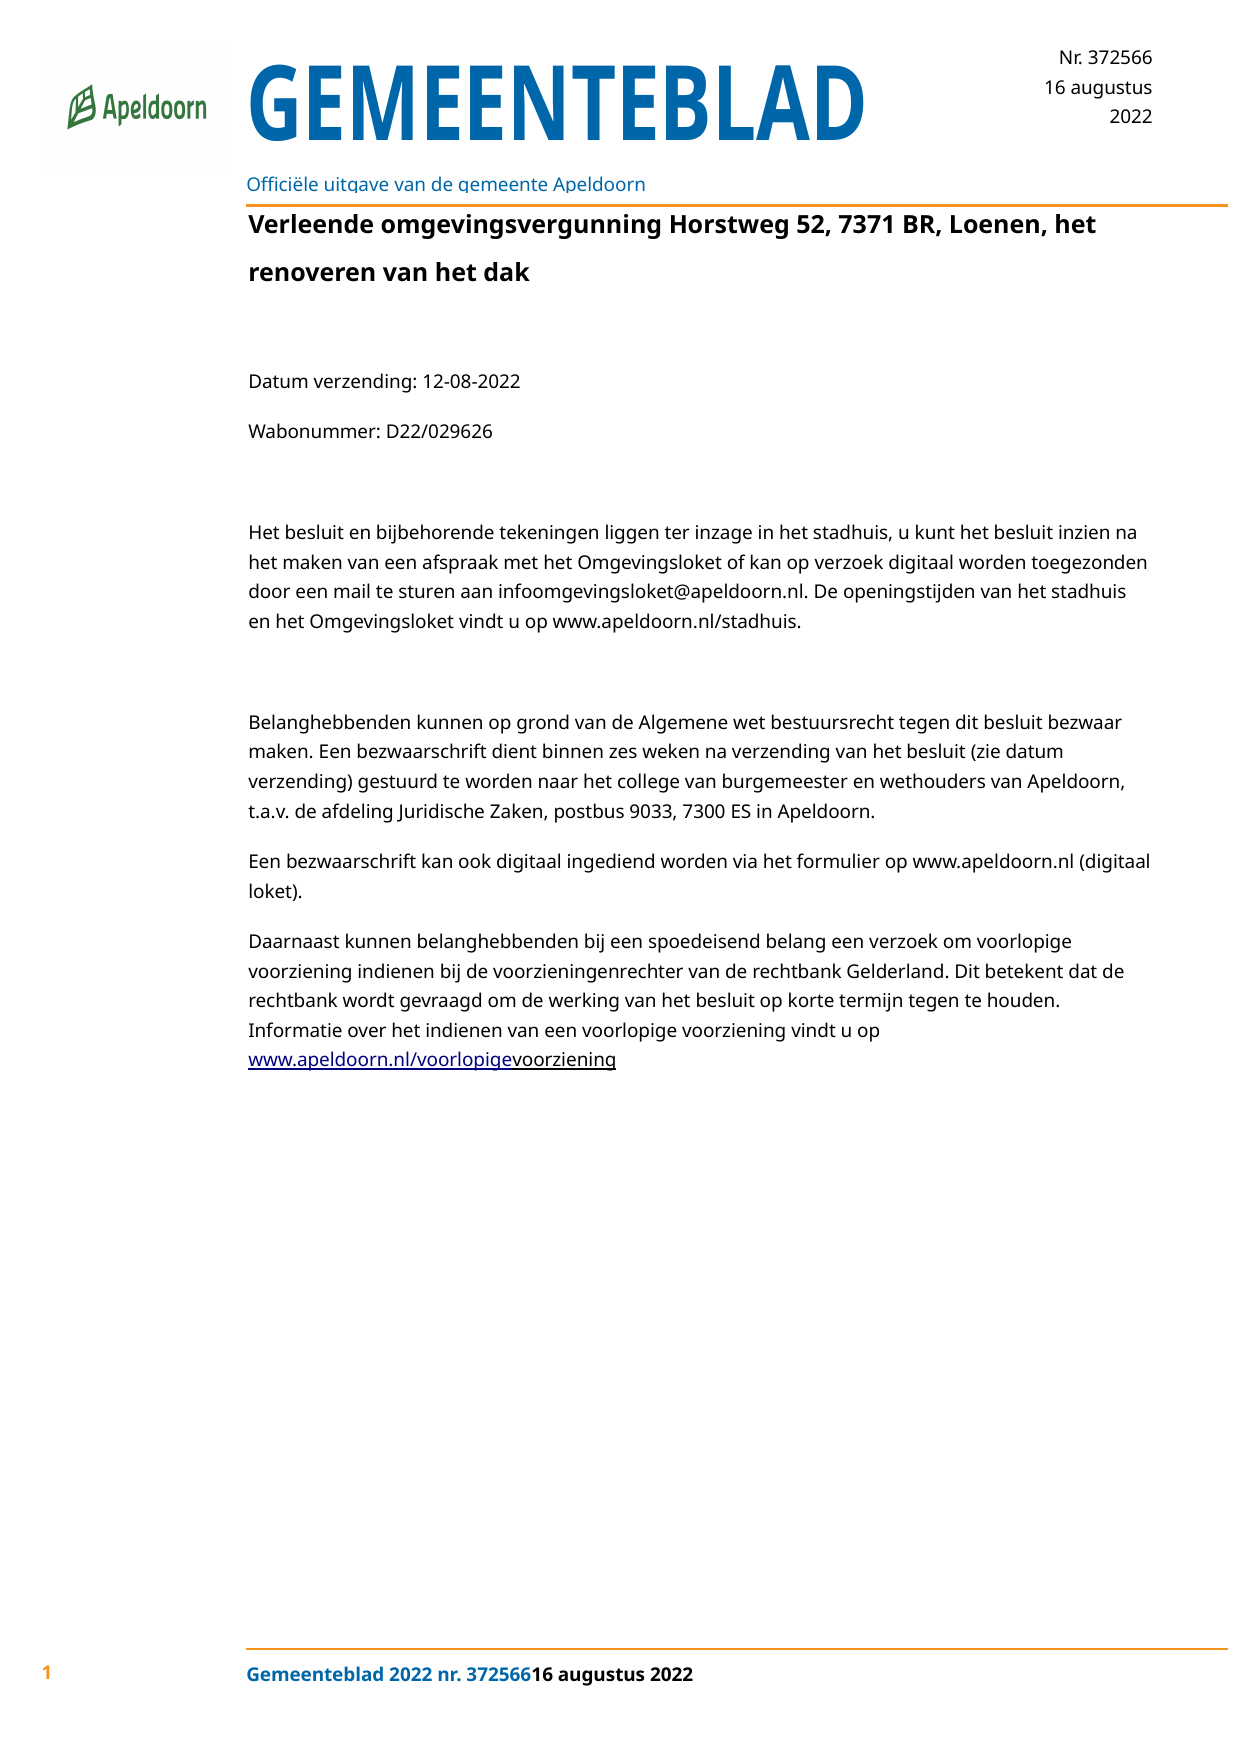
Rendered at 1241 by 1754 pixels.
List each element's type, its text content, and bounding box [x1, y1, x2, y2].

text Het besluit en bijbehorende tekeningen liggen ter inzage in het stadhuis, u kunt het besluit inzien na het maken van een afspraak met het Omgevingsloket of kan op verzoek digitaal worden toegezonden door een mail te sturen aan infoomgevingsloket@apeldoorn.nl. De openingstijden van het stadhuis en het Omgevingsloket vindt u op www.apeldoorn.nl/stadhuis. [248, 519, 1152, 634]
text Daarnaast kunnen belanghebbenden bij een spoedeisend belang een verzoek om voorlopige voorziening indienen bij de voorzieningenrechter van de rechtbank Gelderland. Dit betekent dat de rechtbank wordt gevraagd om de werking van het besluit op korte termijn tegen te houden. Informatie over het indienen van een voorlopige voorziening vindt u op www.apeldoorn.nl/voorlopigevoorziening [248, 928, 1152, 1072]
picture [41, 47, 231, 172]
text Wabonummer: D22/029626 [248, 419, 1152, 444]
text Datum verzending: 12-08-2022 [248, 368, 1152, 394]
text Verleende omgevingsvergunning Horstweg 52, 7371 BR, Loenen, het renoveren van het dak [248, 207, 1152, 288]
text Een bezwaarschrift kan ook digitaal ingediend worden via het formulier op www.apeldoorn.nl (digitaal loket). [248, 848, 1152, 904]
text Belanghebbenden kunnen op grond van de Algemene wet bestuursrecht tegen dit besluit bezwaar maken. Een bezwaarschrift dient binnen zes weken na verzending van het besluit (zie datum verzending) gestuurd te worden naar het college van burgemeester en wethouders van Apeldoorn, t.a.v. de afdeling Juridische Zaken, postbus 9033, 7300 ES in Apeldoorn. [248, 709, 1152, 824]
